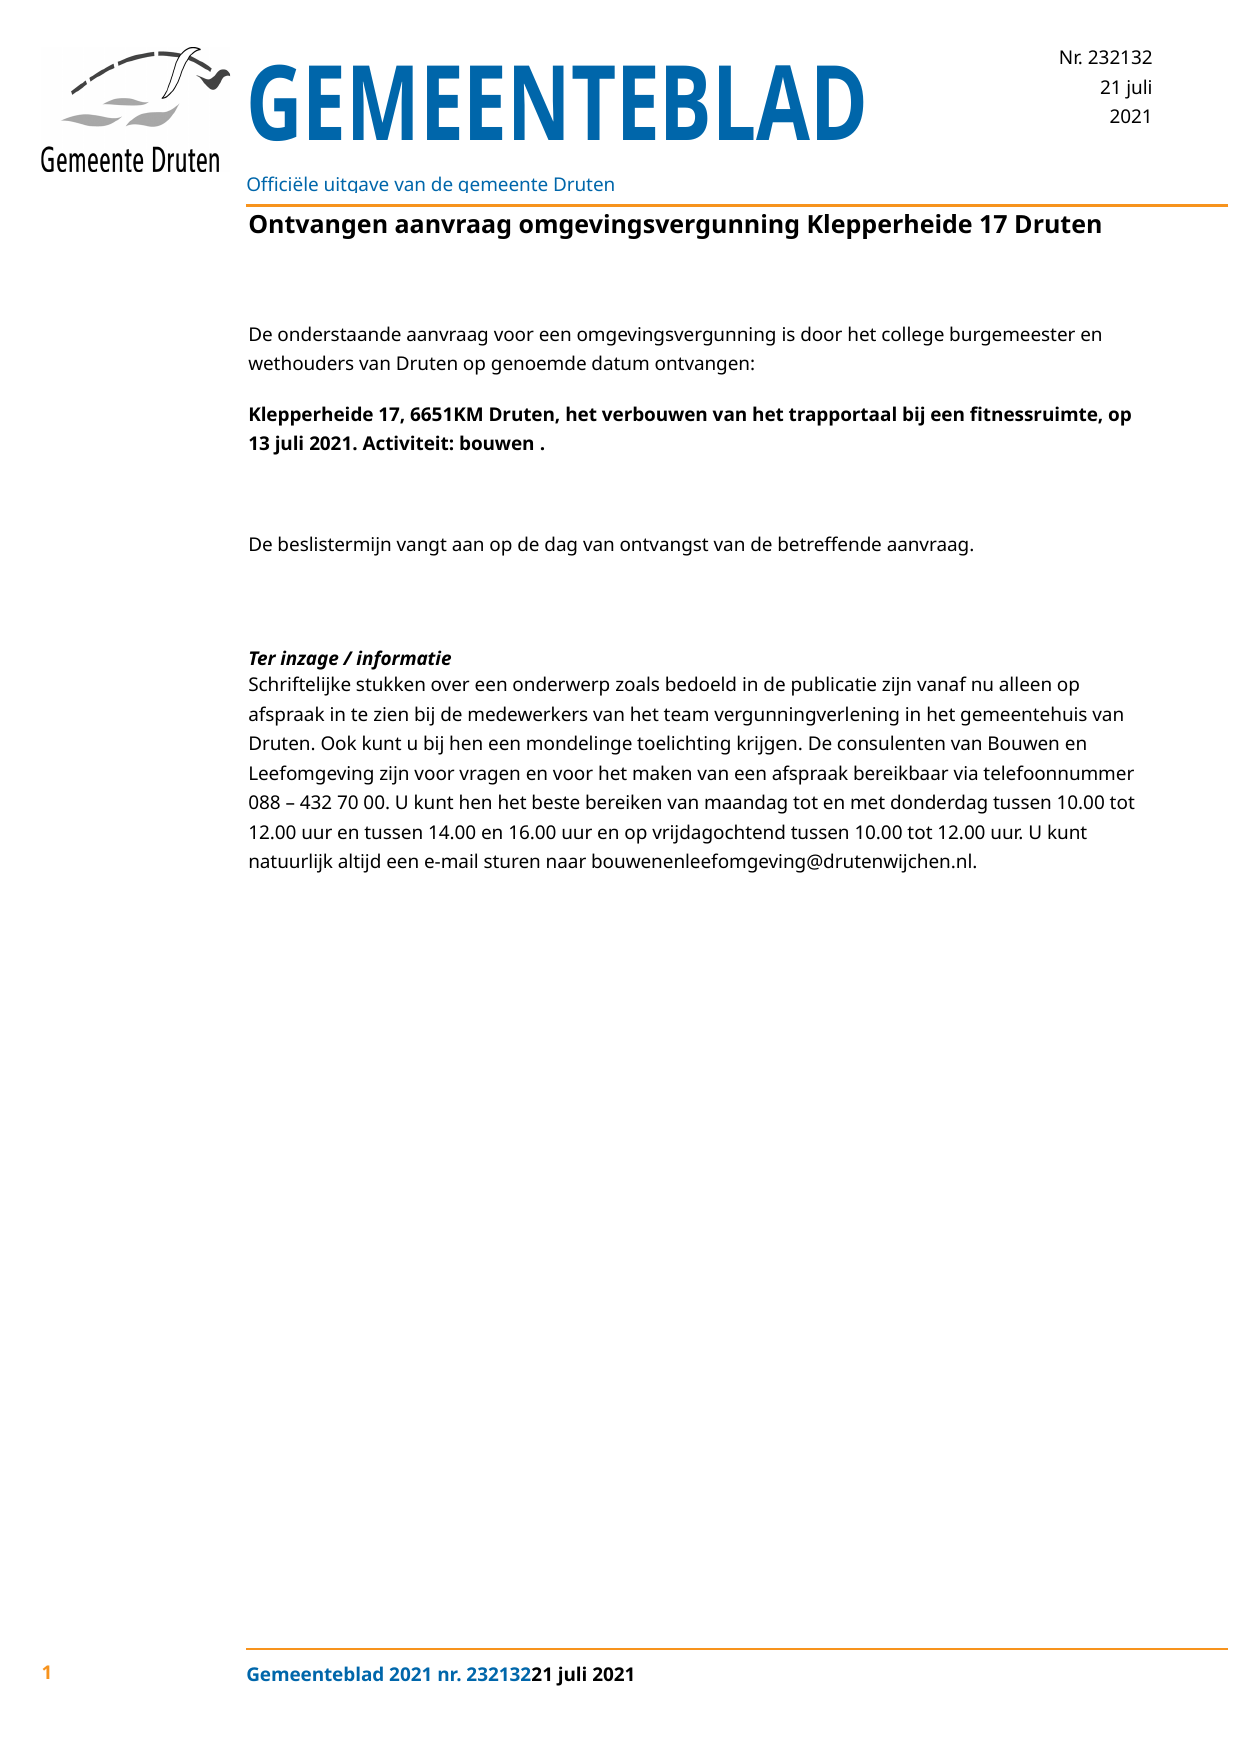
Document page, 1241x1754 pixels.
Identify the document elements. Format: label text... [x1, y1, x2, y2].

picture [41, 47, 231, 172]
text Klepperheide 17, 6651KM Druten, het verbouwen van het trapportaal bij een fitnessruimte, op 13 juli 2021. Activiteit: bouwen . [248, 401, 1152, 456]
text Ontvangen aanvraag omgevingsvergunning Klepperheide 17 Druten [248, 207, 1152, 241]
text Ter inzage / informatie [248, 646, 1152, 671]
text De onderstaande aanvraag voor een omgevingsvergunning is door het college burgemeester en wethouders van Druten op genoemde datum ontvangen: [248, 321, 1152, 376]
text De beslistermijn vangt aan op de dag van ontvangst van de betreffende aanvraag. [248, 531, 1152, 557]
text Schriftelijke stukken over een onderwerp zoals bedoeld in de publicatie zijn vanaf nu alleen op afspraak in te zien bij de medewerkers van het team vergunningverlening in het gemeentehuis van Druten. Ook kunt u bij hen een mondelinge toelichting krijgen. De consulenten van Bouwen en Leefomgeving zijn voor vragen en voor het maken van een afspraak bereikbaar via telefoonnummer 088 – 432 70 00. U kunt hen het beste bereiken van maandag tot en met donderdag tussen 10.00 tot 12.00 uur en tussen 14.00 en 16.00 uur en op vrijdagochtend tussen 10.00 tot 12.00 uur. U kunt natuurlijk altijd een e-mail sturen naar bouwenenleefomgeving@drutenwijchen.nl. [248, 671, 1152, 874]
